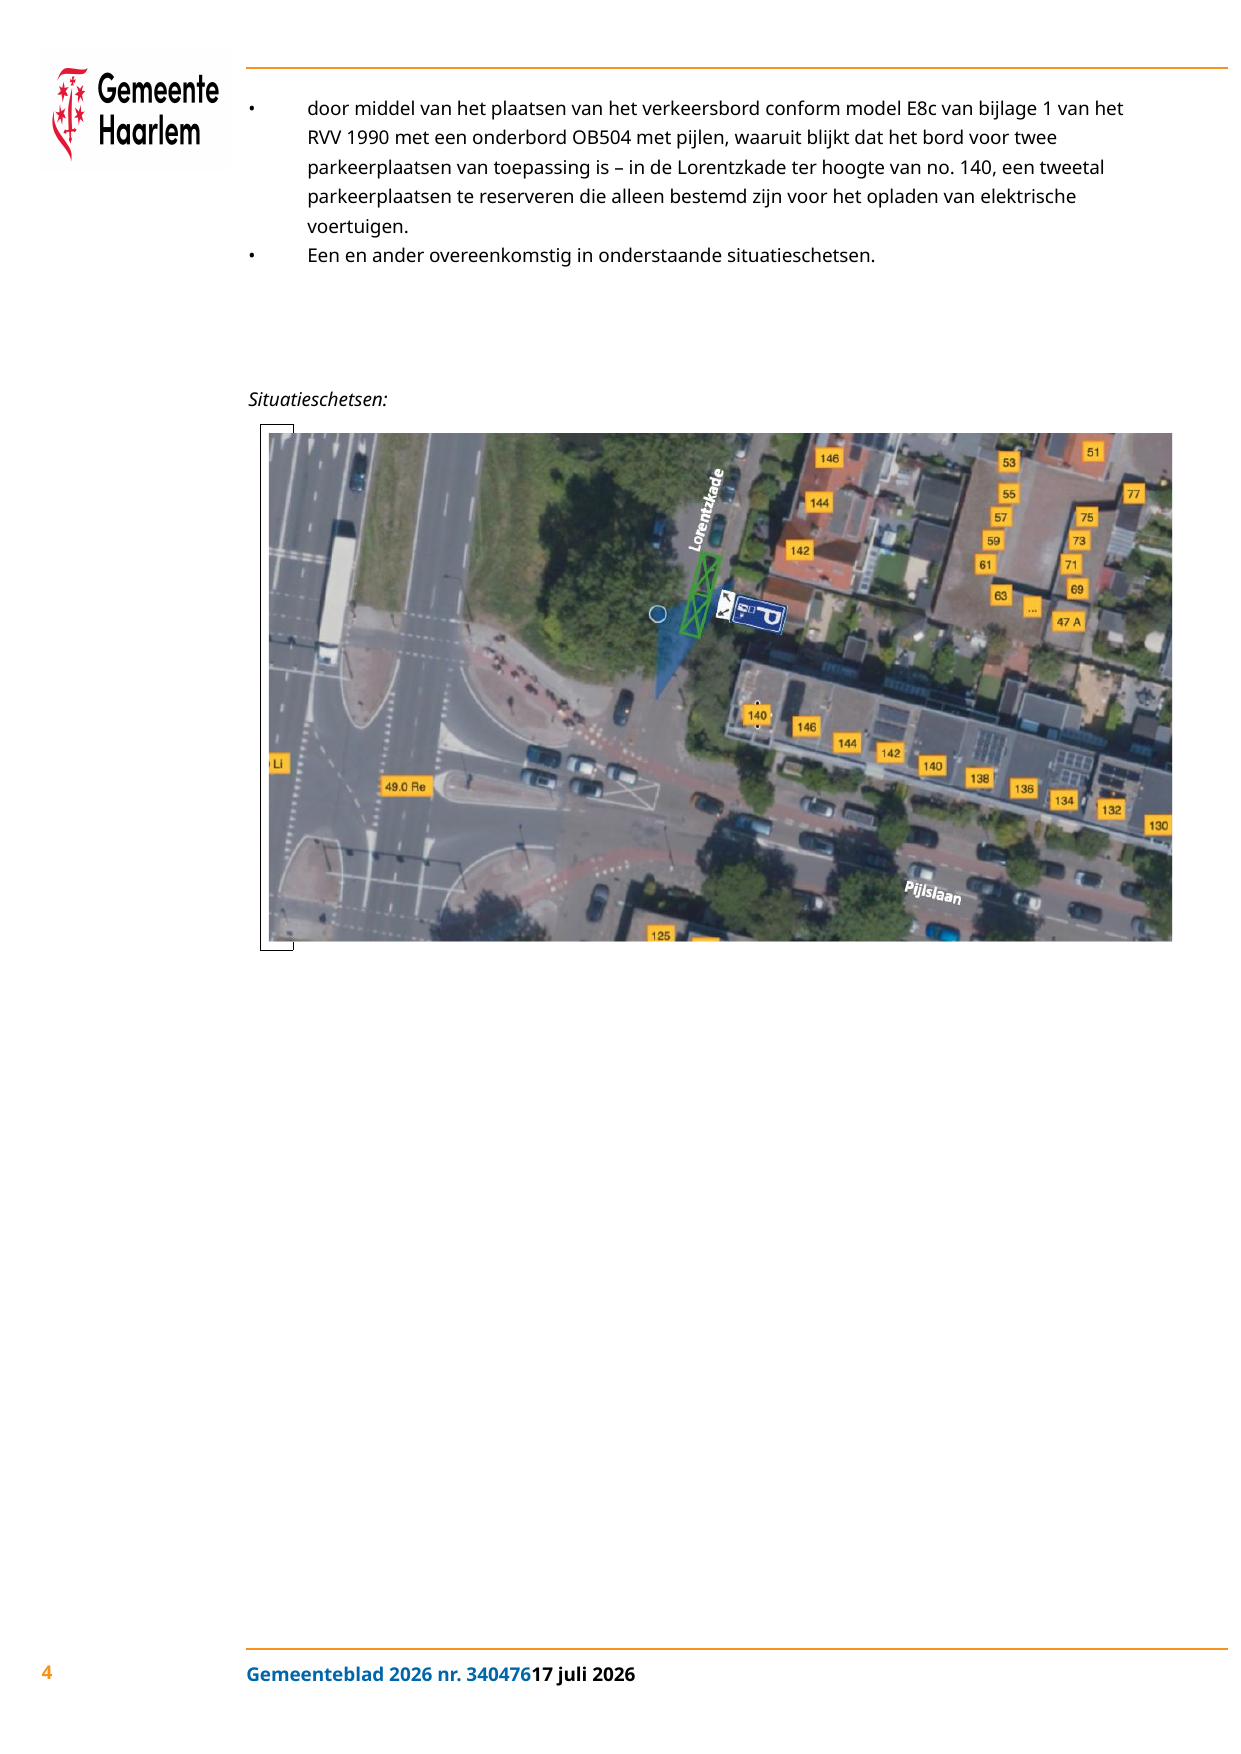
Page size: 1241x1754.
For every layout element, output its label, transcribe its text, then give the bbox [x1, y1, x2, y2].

list Een en ander overeenkomstig in onderstaande situatieschetsen. [248, 243, 1152, 268]
picture [41, 47, 231, 172]
list door middel van het plaatsen van het verkeersbord conform model E8c van bijlage 1 van het RVV 1990 met een onderbord OB504 met pijlen, waaruit blijkt dat het bord voor twee parkeerplaatsen van toepassing is – in de Lorentzkade ter hoogte van no. 140, een tweetal parkeerplaatsen te reserveren die alleen bestemd zijn voor het opladen van elektrische voertuigen. [248, 95, 1152, 239]
picture [268, 433, 1173, 942]
text Situatieschetsen: [248, 387, 1152, 412]
